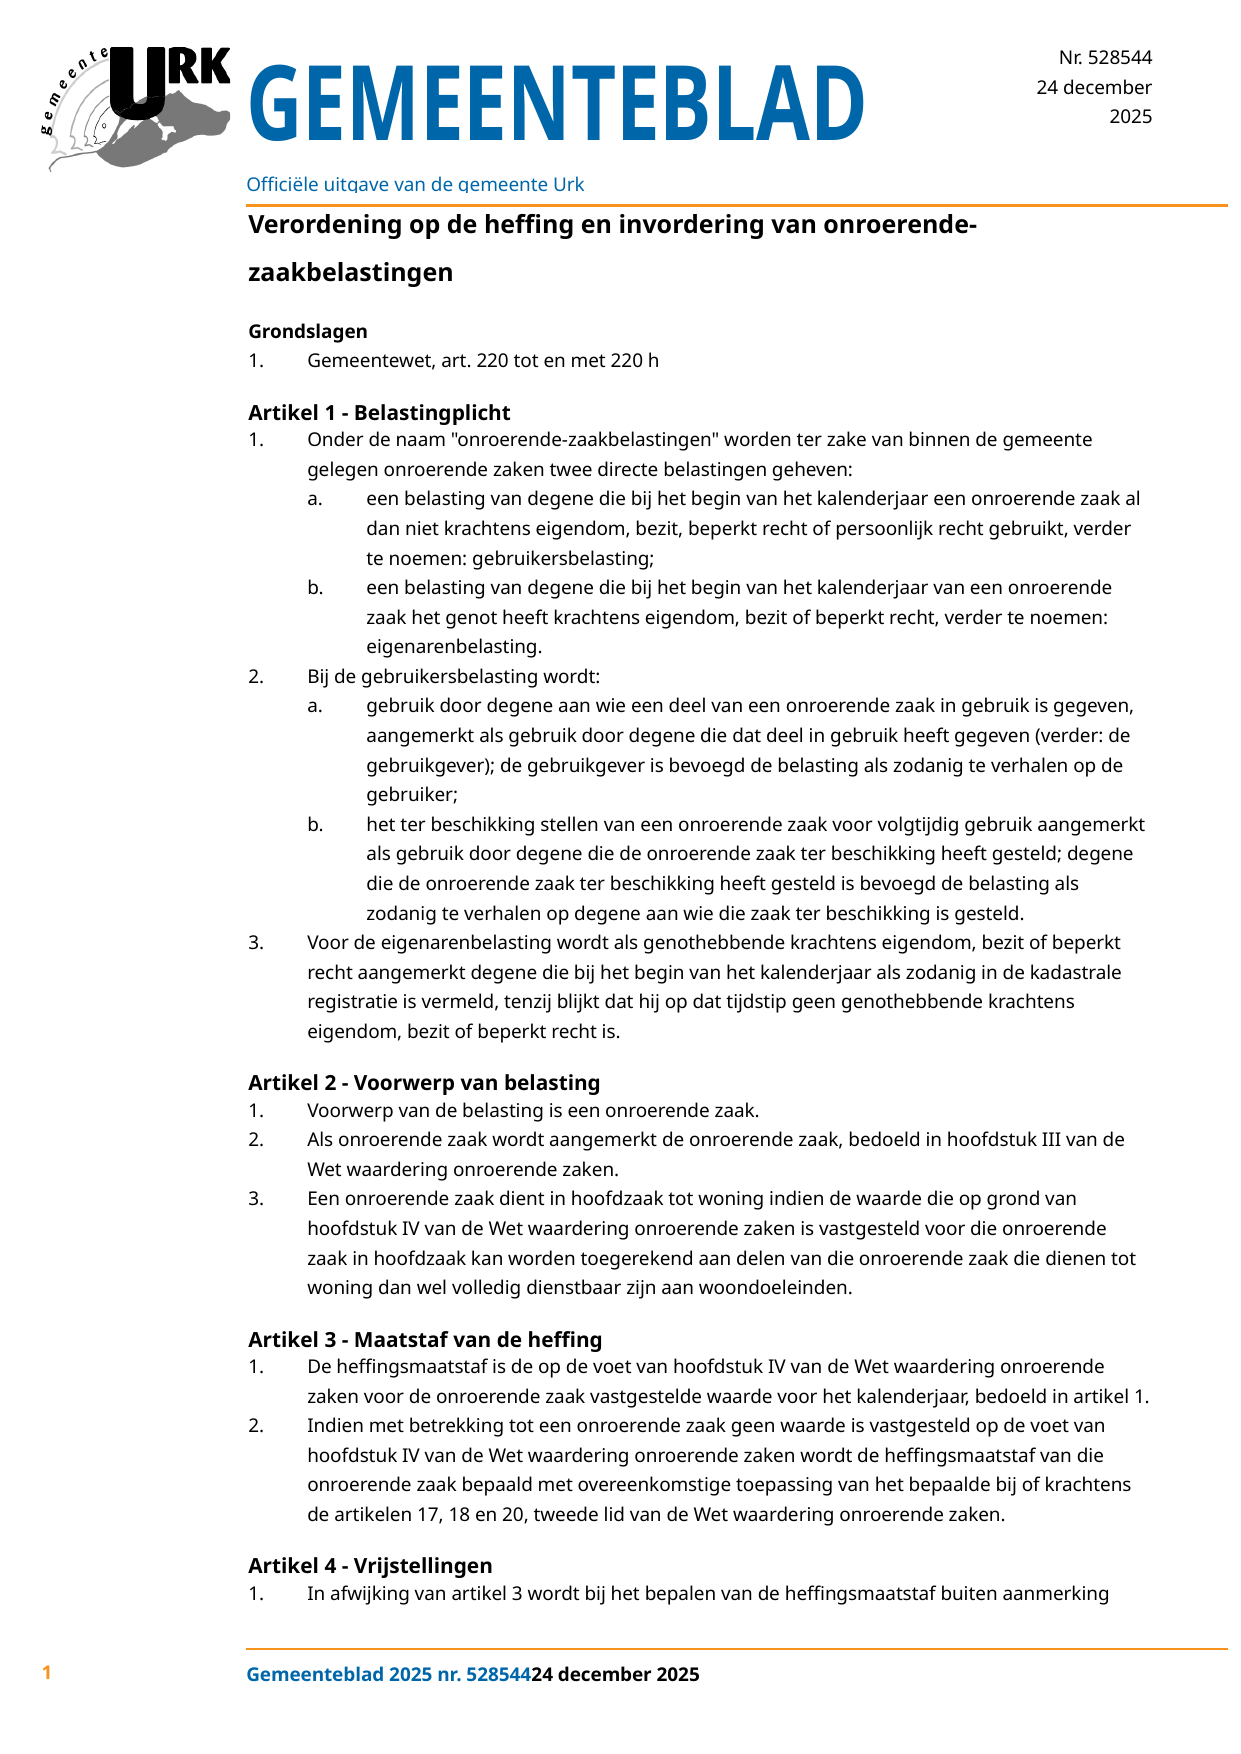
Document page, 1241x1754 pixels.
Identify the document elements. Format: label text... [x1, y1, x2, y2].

list Voorwerp van de belasting is een onroerende zaak. [248, 1097, 1152, 1123]
list Indien met betrekking tot een onroerende zaak geen waarde is vastgesteld op de voet van hoofdstuk IV van de Wet waardering onroerende zaken wordt de heffingsmaatstaf van die onroerende zaak bepaald met overeenkomstige toepassing van het bepaalde bij of krachtens de artikelen 17, 18 en 20, tweede lid van de Wet waardering onroerende zaken. [248, 1412, 1152, 1527]
list In afwijking van artikel 3 wordt bij het bepalen van de heffingsmaatstaf buiten aanmerking [248, 1580, 1152, 1606]
list Als onroerende zaak wordt aangemerkt de onroerende zaak, bedoeld in hoofdstuk III van de Wet waardering onroerende zaken. [248, 1126, 1152, 1182]
list Voor de eigenarenbelasting wordt als genothebbende krachtens eigendom, bezit of beperkt recht aangemerkt degene die bij het begin van het kalenderjaar als zodanig in de kadastrale registratie is vermeld, tenzij blijkt dat hij op dat tijdstip geen genothebbende krachtens eigendom, bezit of beperkt recht is. [248, 929, 1152, 1044]
list De heffingsmaatstaf is de op de voet van hoofdstuk IV van de Wet waardering onroerende zaken voor de onroerende zaak vastgestelde waarde voor het kalenderjaar, bedoeld in artikel 1. [248, 1353, 1152, 1408]
picture [41, 47, 231, 172]
text Artikel 3 - Maatstaf van de heffing [248, 1325, 1152, 1353]
list Bij de gebruikersbelasting wordt: [248, 663, 1152, 689]
list het ter beschikking stellen van een onroerende zaak voor volgtijdig gebruik aangemerkt als gebruik door degene die de onroerende zaak ter beschikking heeft gesteld; degene die de onroerende zaak ter beschikking heeft gesteld is bevoegd de belasting als zodanig te verhalen op degene aan wie die zaak ter beschikking is gesteld. [307, 811, 1152, 925]
list een belasting van degene die bij het begin van het kalenderjaar van een onroerende zaak het genot heeft krachtens eigendom, bezit of beperkt recht, verder te noemen: eigenarenbelasting. [307, 574, 1152, 659]
list Gemeentewet, art. 220 tot en met 220 h [248, 347, 1152, 373]
text Artikel 4 - Vrijstellingen [248, 1552, 1152, 1580]
text Artikel 1 - Belastingplicht [248, 398, 1152, 426]
text Verordening op de heffing en invordering van onroerende-zaakbelastingen [248, 207, 1152, 288]
text Grondslagen [248, 318, 1152, 344]
text Artikel 2 - Voorwerp van belasting [248, 1068, 1152, 1097]
list een belasting van degene die bij het begin van het kalenderjaar een onroerende zaak al dan niet krachtens eigendom, bezit, beperkt recht of persoonlijk recht gebruikt, verder te noemen: gebruikersbelasting; [307, 486, 1152, 570]
list Onder de naam "onroerende-zaakbelastingen" worden ter zake van binnen de gemeente gelegen onroerende zaken twee directe belastingen geheven: [248, 426, 1152, 482]
list Een onroerende zaak dient in hoofdzaak tot woning indien de waarde die op grond van hoofdstuk IV van de Wet waardering onroerende zaken is vastgesteld voor die onroerende zaak in hoofdzaak kan worden toegerekend aan delen van die onroerende zaak die dienen tot woning dan wel volledig dienstbaar zijn aan woondoeleinden. [248, 1186, 1152, 1300]
list gebruik door degene aan wie een deel van een onroerende zaak in gebruik is gegeven, aangemerkt als gebruik door degene die dat deel in gebruik heeft gegeven (verder: de gebruikgever); de gebruikgever is bevoegd de belasting als zodanig te verhalen op de gebruiker; [307, 693, 1152, 807]
